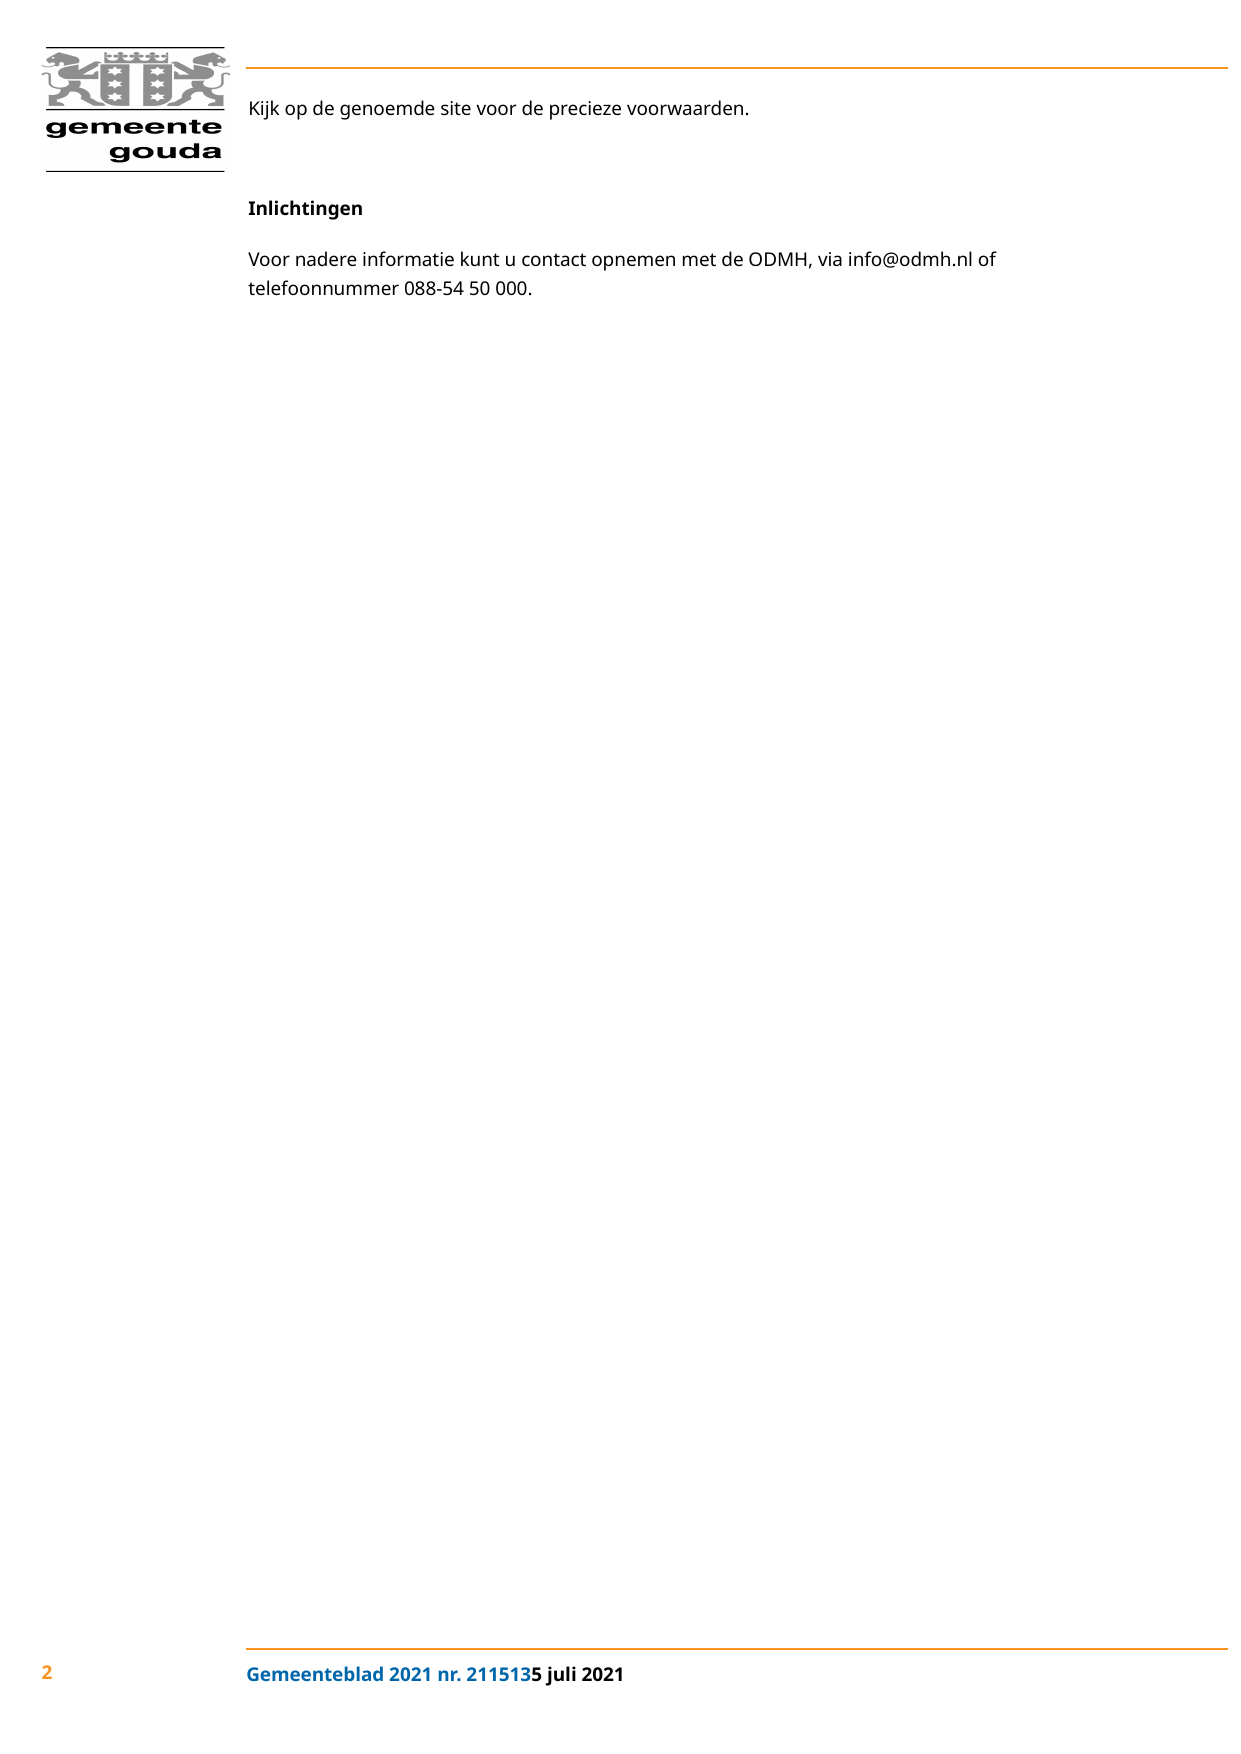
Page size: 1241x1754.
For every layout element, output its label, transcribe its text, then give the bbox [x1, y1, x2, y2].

text Kijk op de genoemde site voor de precieze voorwaarden. [248, 95, 1152, 121]
text Inlichtingen [248, 196, 1152, 221]
text Voor nadere informatie kunt u contact opnemen met de ODMH, via info@odmh.nl of telefoonnummer 088-54 50 000. [248, 246, 1152, 301]
picture [41, 47, 231, 172]
